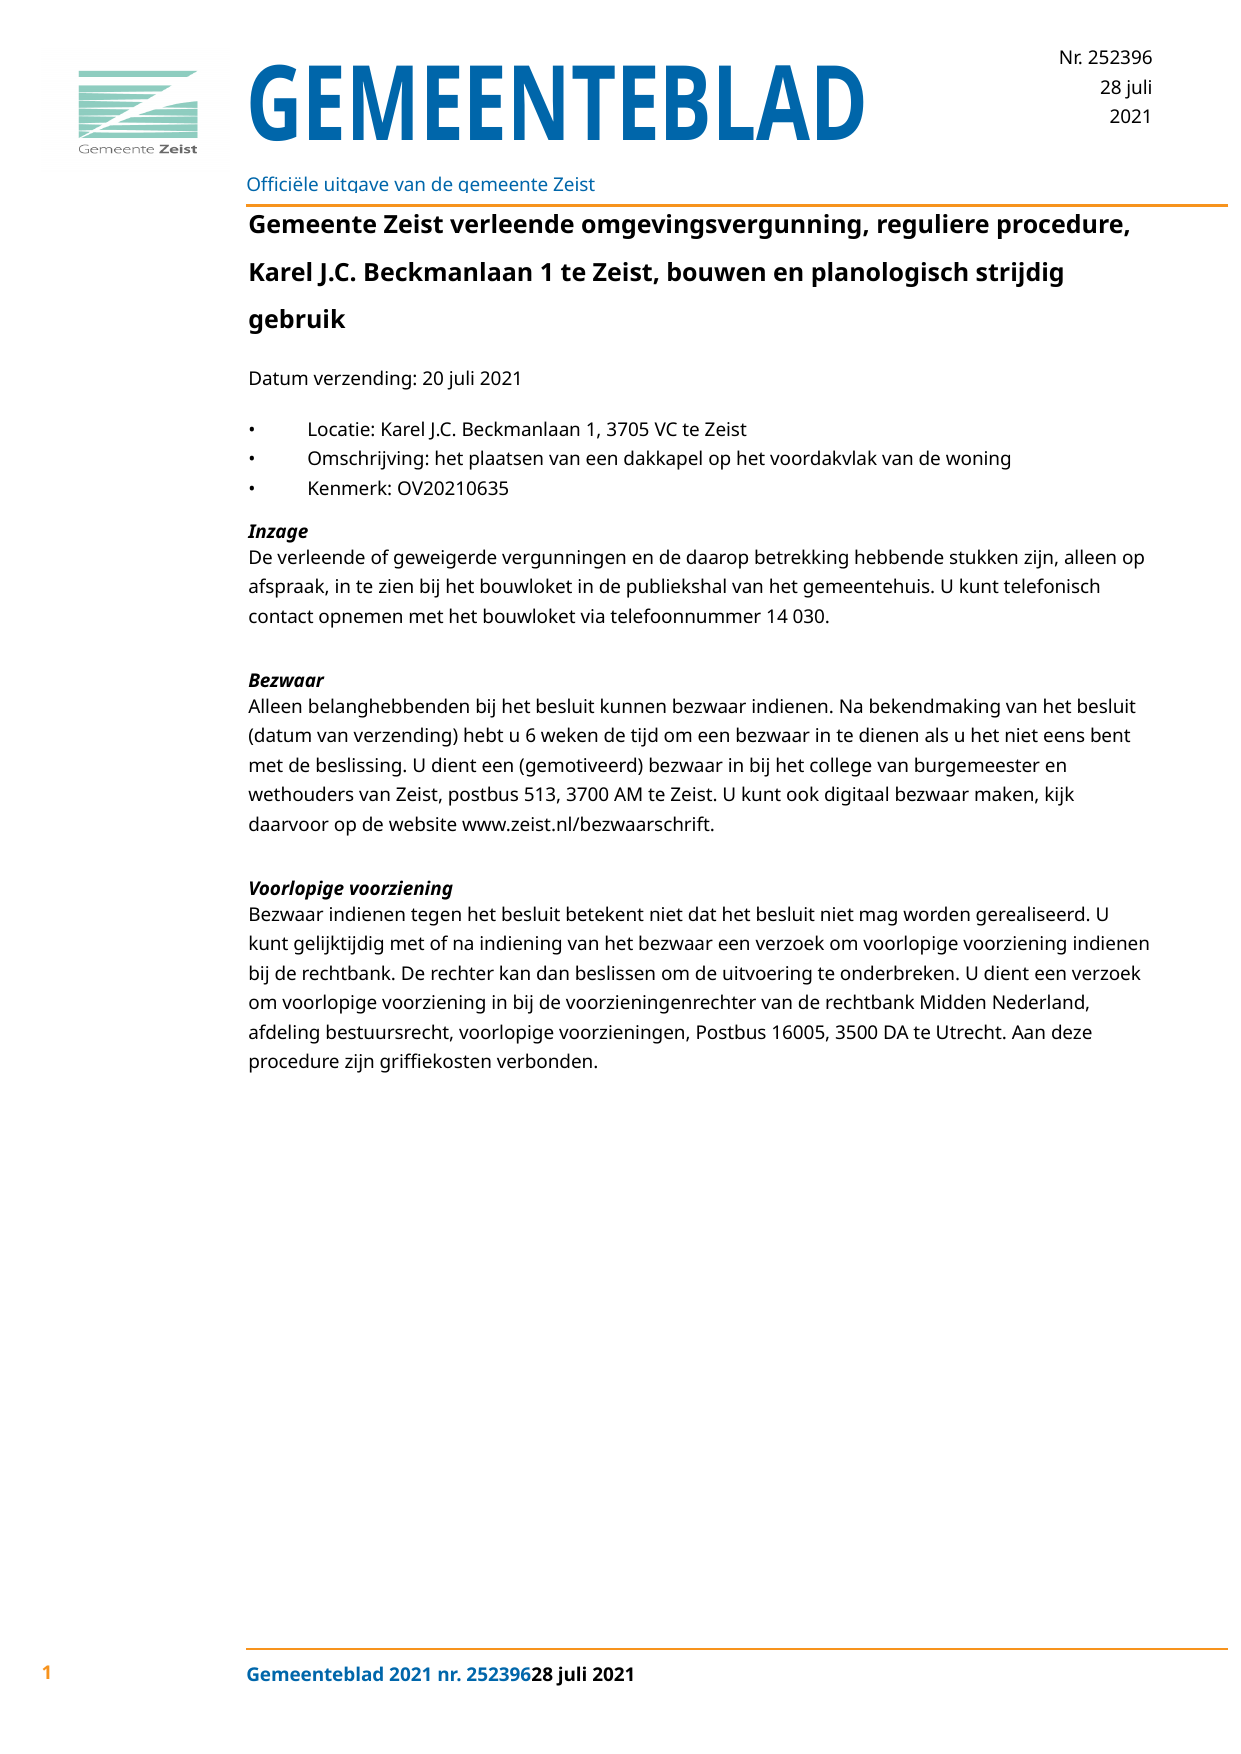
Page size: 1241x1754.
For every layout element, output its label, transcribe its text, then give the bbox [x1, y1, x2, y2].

text Voorlopige voorziening [248, 875, 1152, 901]
text Bezwaar indienen tegen het besluit betekent niet dat het besluit niet mag worden gerealiseerd. U kunt gelijktijdig met of na indiening van het bezwaar een verzoek om voorlopige voorziening indienen bij de rechtbank. De rechter kan dan beslissen om de uitvoering te onderbreken. U dient een verzoek om voorlopige voorziening in bij de voorzieningenrechter van de rechtbank Midden Nederland, afdeling bestuursrecht, voorlopige voorzieningen, Postbus 16005, 3500 DA te Utrecht. Aan deze procedure zijn griffiekosten verbonden. [248, 901, 1152, 1074]
list Omschrijving: het plaatsen van een dakkapel op het voordakvlak van de woning [248, 446, 1152, 471]
text Datum verzending: 20 juli 2021 [248, 366, 1152, 391]
text Alleen belanghebbenden bij het besluit kunnen bezwaar indienen. Na bekendmaking van het besluit (datum van verzending) hebt u 6 weken de tijd om een bezwaar in te dienen als u het niet eens bent met de beslissing. U dient een (gemotiveerd) bezwaar in bij het college van burgemeester en wethouders van Zeist, postbus 513, 3700 AM te Zeist. U kunt ook digitaal bezwaar maken, kijk daarvoor op de website www.zeist.nl/bezwaarschrift. [248, 693, 1152, 837]
list Kenmerk: OV20210635 [248, 475, 1152, 501]
text Inzage [248, 518, 1152, 544]
text De verleende of geweigerde vergunningen en de daarop betrekking hebbende stukken zijn, alleen op afspraak, in te zien bij het bouwloket in de publiekshal van het gemeentehuis. U kunt telefonisch contact opnemen met het bouwloket via telefoonnummer 14 030. [248, 544, 1152, 629]
picture [41, 47, 231, 172]
list Locatie: Karel J.C. Beckmanlaan 1, 3705 VC te Zeist [248, 416, 1152, 442]
text Gemeente Zeist verleende omgevingsvergunning, reguliere procedure, Karel J.C. Beckmanlaan 1 te Zeist, bouwen en planologisch strijdig gebruik [248, 207, 1152, 336]
text Bezwaar [248, 667, 1152, 693]
